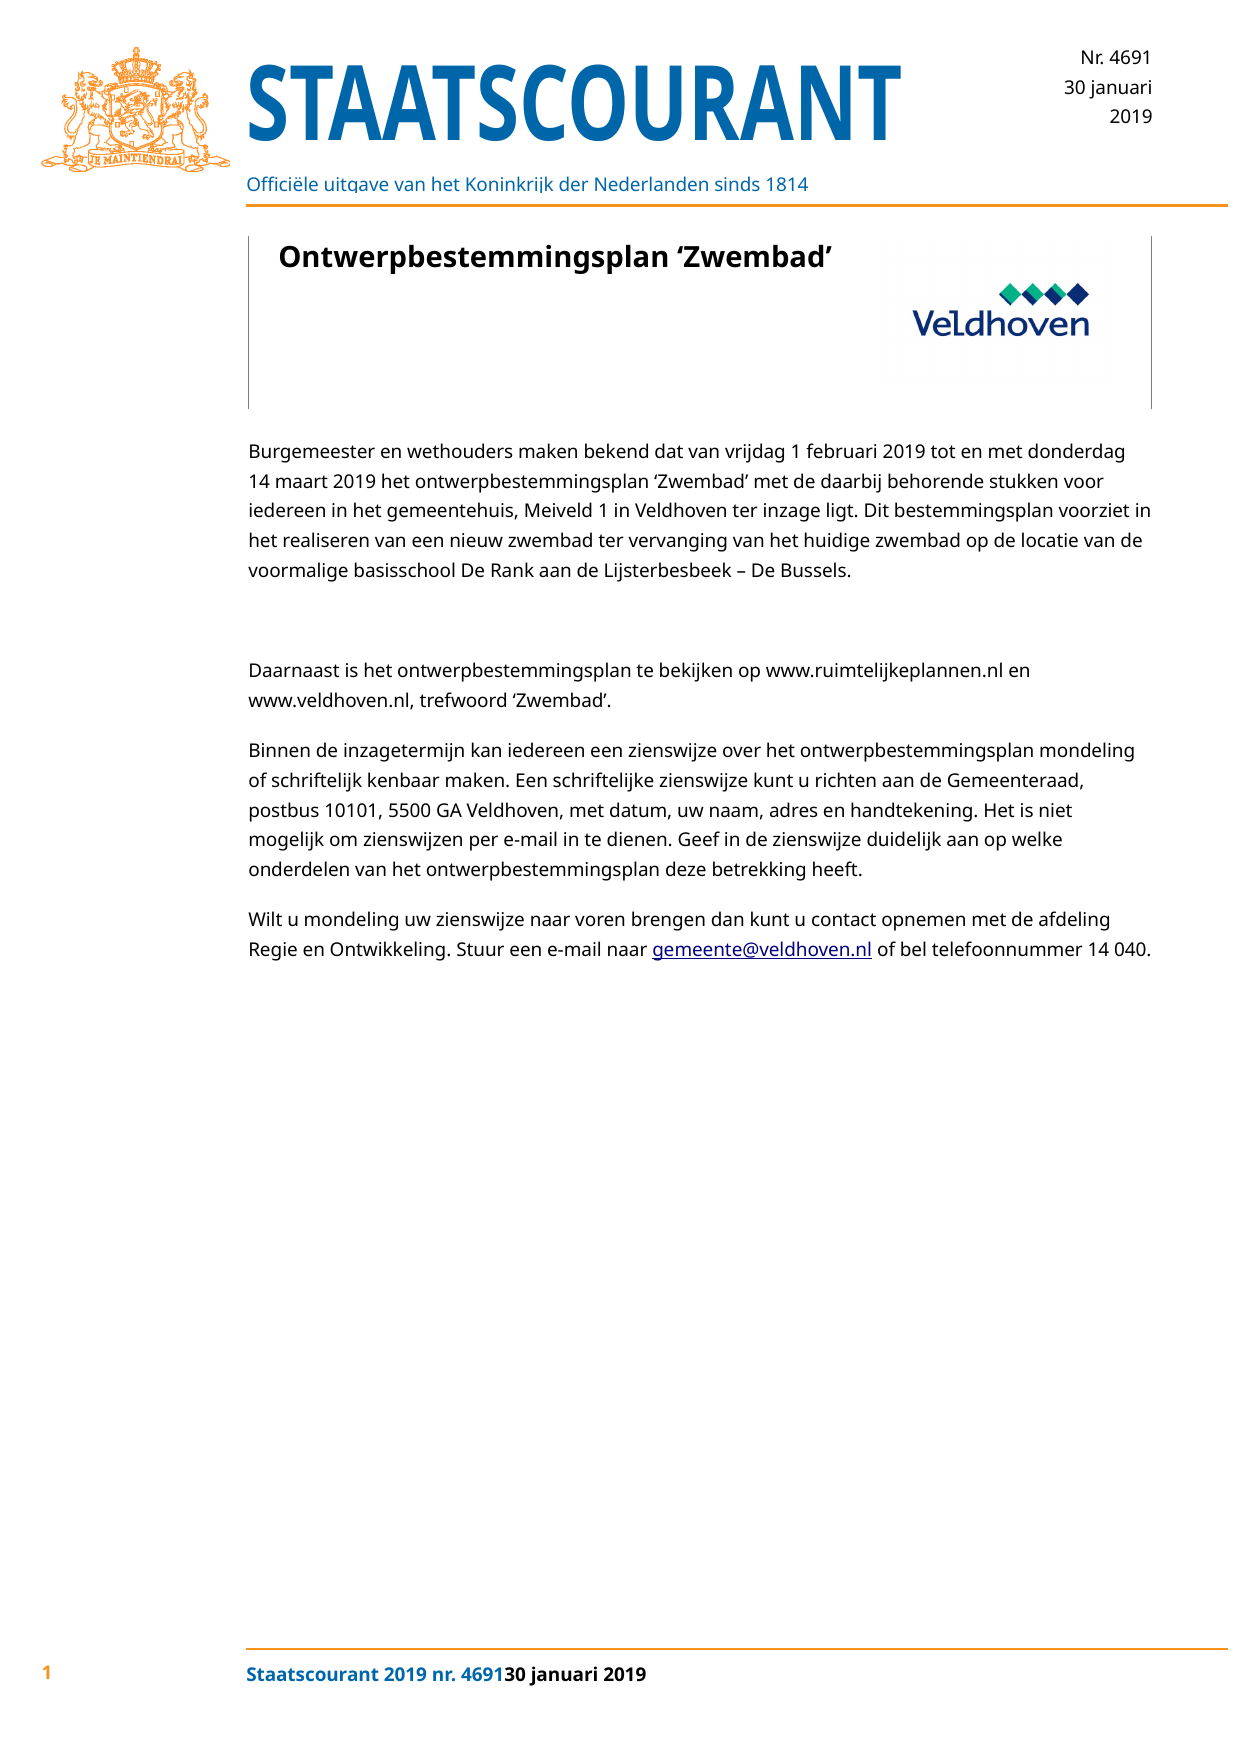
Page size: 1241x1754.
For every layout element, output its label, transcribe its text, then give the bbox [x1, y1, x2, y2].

text Burgemeester en wethouders maken bekend dat van vrijdag 1 februari 2019 tot en met donderdag 14 maart 2019 het ontwerpbestemmingsplan ‘Zwembad’ met de daarbij behorende stukken voor iedereen in het gemeentehuis, Meiveld 1 in Veldhoven ter inzage ligt. Dit bestemmingsplan voorziet in het realiseren van een nieuw zwembad ter vervanging van het huidige zwembad op de locatie van de voormalige basisschool De Rank aan de Lijsterbesbeek – De Bussels. [248, 438, 1152, 583]
text Wilt u mondeling uw zienswijze naar voren brengen dan kunt u contact opnemen met de afdeling Regie en Ontwikkeling. Stuur een e-mail naar gemeente@veldhoven.nl of bel telefoonnummer 14 040. [248, 906, 1152, 962]
table_header [850, 236, 1151, 409]
picture [41, 47, 231, 172]
text Daarnaast is het ontwerpbestemmingsplan te bekijken op www.ruimtelijkeplannen.nl en www.veldhoven.nl, trefwoord ‘Zwembad’. [248, 658, 1152, 713]
picture [882, 236, 1119, 384]
text Binnen de inzagetermijn kan iedereen een zienswijze over het ontwerpbestemmingsplan mondeling of schriftelijk kenbaar maken. Een schriftelijke zienswijze kunt u richten aan de Gemeenteraad, postbus 10101, 5500 GA Veldhoven, met datum, uw naam, adres en handtekening. Het is niet mogelijk om zienswijzen per e-mail in te dienen. Geef in de zienswijze duidelijk aan op welke onderdelen van het ontwerpbestemmingsplan deze betrekking heeft. [248, 738, 1152, 882]
table_header Ontwerpbestemmingsplan ‘Zwembad’ [249, 236, 850, 409]
